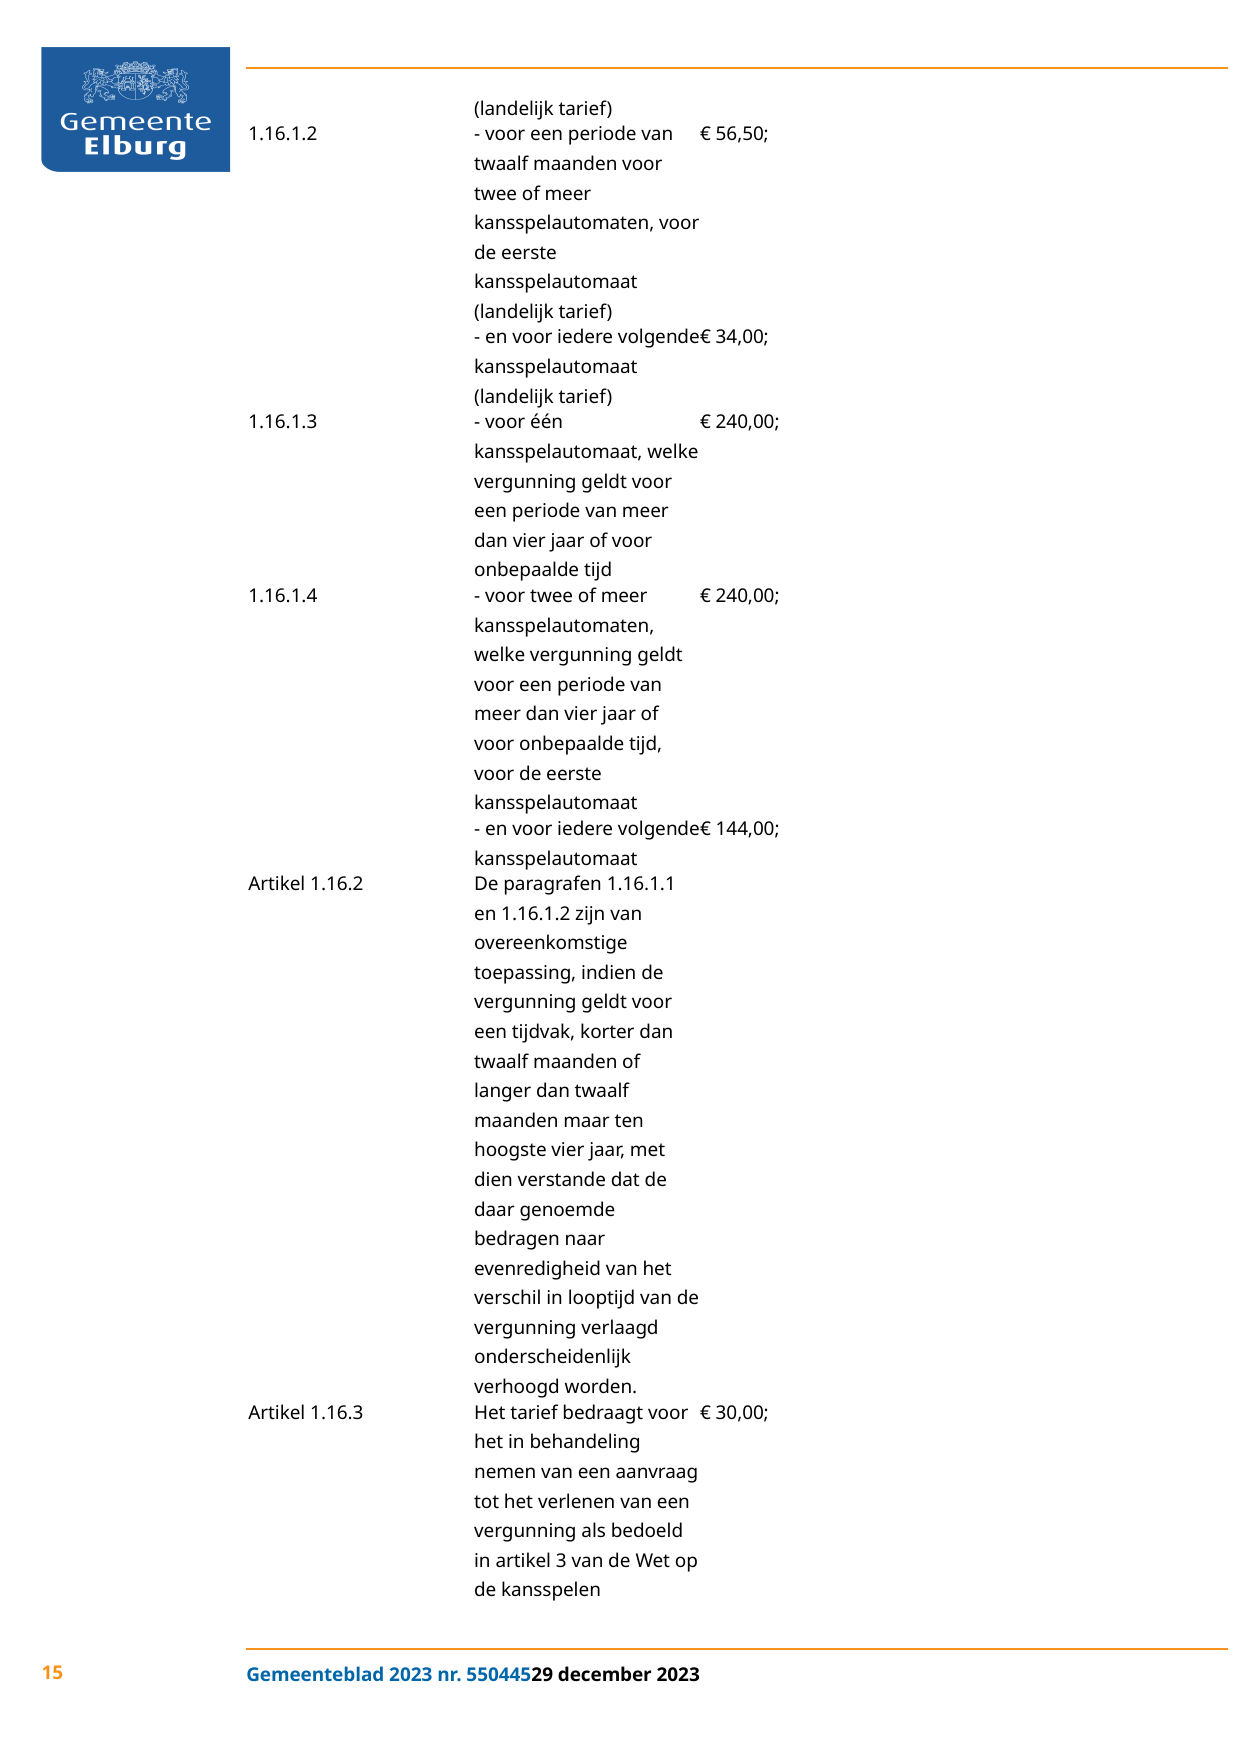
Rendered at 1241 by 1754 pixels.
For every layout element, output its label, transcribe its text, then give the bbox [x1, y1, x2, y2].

table_cell Artikel 1.16.3 [248, 1399, 474, 1602]
table_cell 1.16.1.2 [248, 121, 474, 409]
table_cell Het tarief bedraagt voor het in behandeling nemen van een aanvraag tot het verlenen van een vergunning als bedoeld in artikel 3 van de Wet op de kansspelen [474, 1399, 700, 1602]
table_cell 1.16.1.3 [248, 409, 474, 582]
table_cell [248, 95, 474, 121]
table_cell [700, 95, 926, 121]
table_cell - voor twee of meer kansspelautomaten, welke vergunning geldt voor een periode van meer dan vier jaar of voor onbepaalde tijd, voor de eerste kansspelautomaat [474, 582, 700, 815]
table_cell 1.16.1.4 [248, 582, 474, 870]
table_cell - en voor iedere volgende kansspelautomaat (landelijk tarief) [474, 324, 700, 409]
table_cell € 34,00; [700, 324, 926, 409]
table_cell Artikel 1.16.2 [248, 870, 474, 1399]
table_cell - voor één kansspelautomaat, welke vergunning geldt voor een periode van meer dan vier jaar of voor onbepaalde tijd [474, 409, 700, 582]
table_cell [700, 870, 926, 1399]
table_cell (landelijk tarief) [474, 95, 700, 121]
table_cell € 240,00; [700, 409, 926, 582]
table_cell - voor een periode van twaalf maanden voor twee of meer kansspelautomaten, voor de eerste kansspelautomaat (landelijk tarief) [474, 121, 700, 324]
table_cell € 240,00; [700, 582, 926, 815]
table_cell € 56,50; [700, 121, 926, 324]
table_cell € 30,00; [700, 1399, 926, 1602]
table_cell De paragrafen 1.16.1.1 en 1.16.1.2 zijn van overeenkomstige toepassing, indien de vergunning geldt voor een tijdvak, korter dan twaalf maanden of langer dan twaalf maanden maar ten hoogste vier jaar, met dien verstande dat de daar genoemde bedragen naar evenredigheid van het verschil in looptijd van de vergunning verlaagd onderscheidenlijk verhoogd worden. [474, 870, 700, 1399]
table_cell - en voor iedere volgende kansspelautomaat [474, 815, 700, 870]
picture [41, 47, 231, 172]
table_cell € 144,00; [700, 815, 926, 870]
